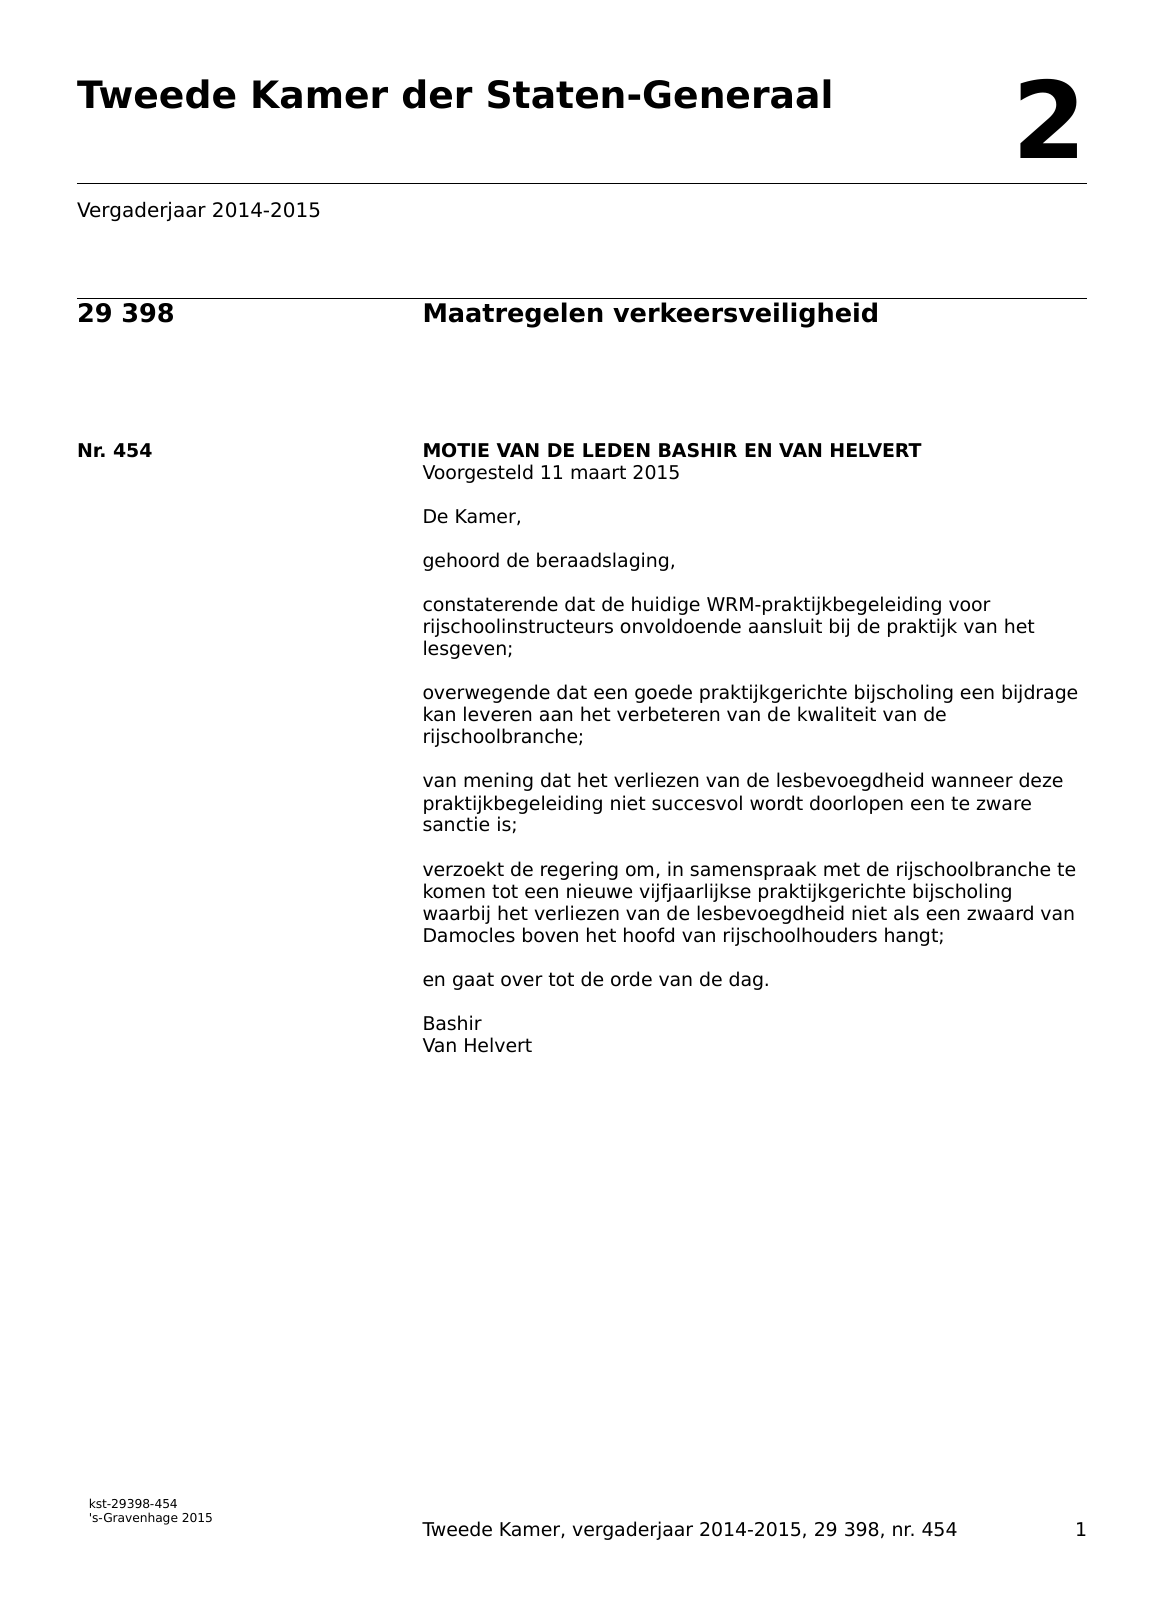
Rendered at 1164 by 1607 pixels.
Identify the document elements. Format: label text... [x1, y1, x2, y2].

text overwegende dat een goede praktijkgerichte bijscholing een bijdrage kan leveren aan het verbeteren van de kwaliteit van de rijschoolbranche; [422, 682, 1087, 748]
text Voorgesteld 11 maart 2015 [422, 462, 1087, 484]
table_header Tweede Kamer der Staten-Generaal [77, 59, 886, 183]
text constaterende dat de huidige WRM-praktijkbegeleiding voor rijschoolinstructeurs onvoldoende aansluit bij de praktijk van het lesgeven; [422, 594, 1087, 660]
text De Kamer, [422, 506, 1087, 528]
text kst-29398-454 [88, 1497, 323, 1511]
text 's-Gravenhage 2015 [88, 1511, 323, 1525]
text Van Helvert [422, 1035, 1087, 1057]
subtitle 29 398 Maatregelen verkeersveiligheid [77, 299, 1087, 329]
text van mening dat het verliezen van de lesbevoegdheid wanneer deze praktijkbegeleiding niet succesvol wordt doorlopen een te zware sanctie is; [422, 770, 1087, 836]
table_header 2 [886, 59, 1087, 183]
table_cell Vergaderjaar 2014-2015 [77, 184, 1087, 298]
subtitle Nr. 454 MOTIE VAN DE LEDEN BASHIR EN VAN HELVERT [77, 440, 1087, 462]
text en gaat over tot de orde van de dag. [422, 969, 1087, 991]
text gehoord de beraadslaging, [422, 550, 1087, 572]
text verzoekt de regering om, in samenspraak met de rijschoolbranche te komen tot een nieuwe vijfjaarlijkse praktijkgerichte bijscholing waarbij het verliezen van de lesbevoegdheid niet als een zwaard van Damocles boven het hoofd van rijschoolhouders hangt; [422, 858, 1087, 946]
text Bashir [422, 1013, 1087, 1035]
